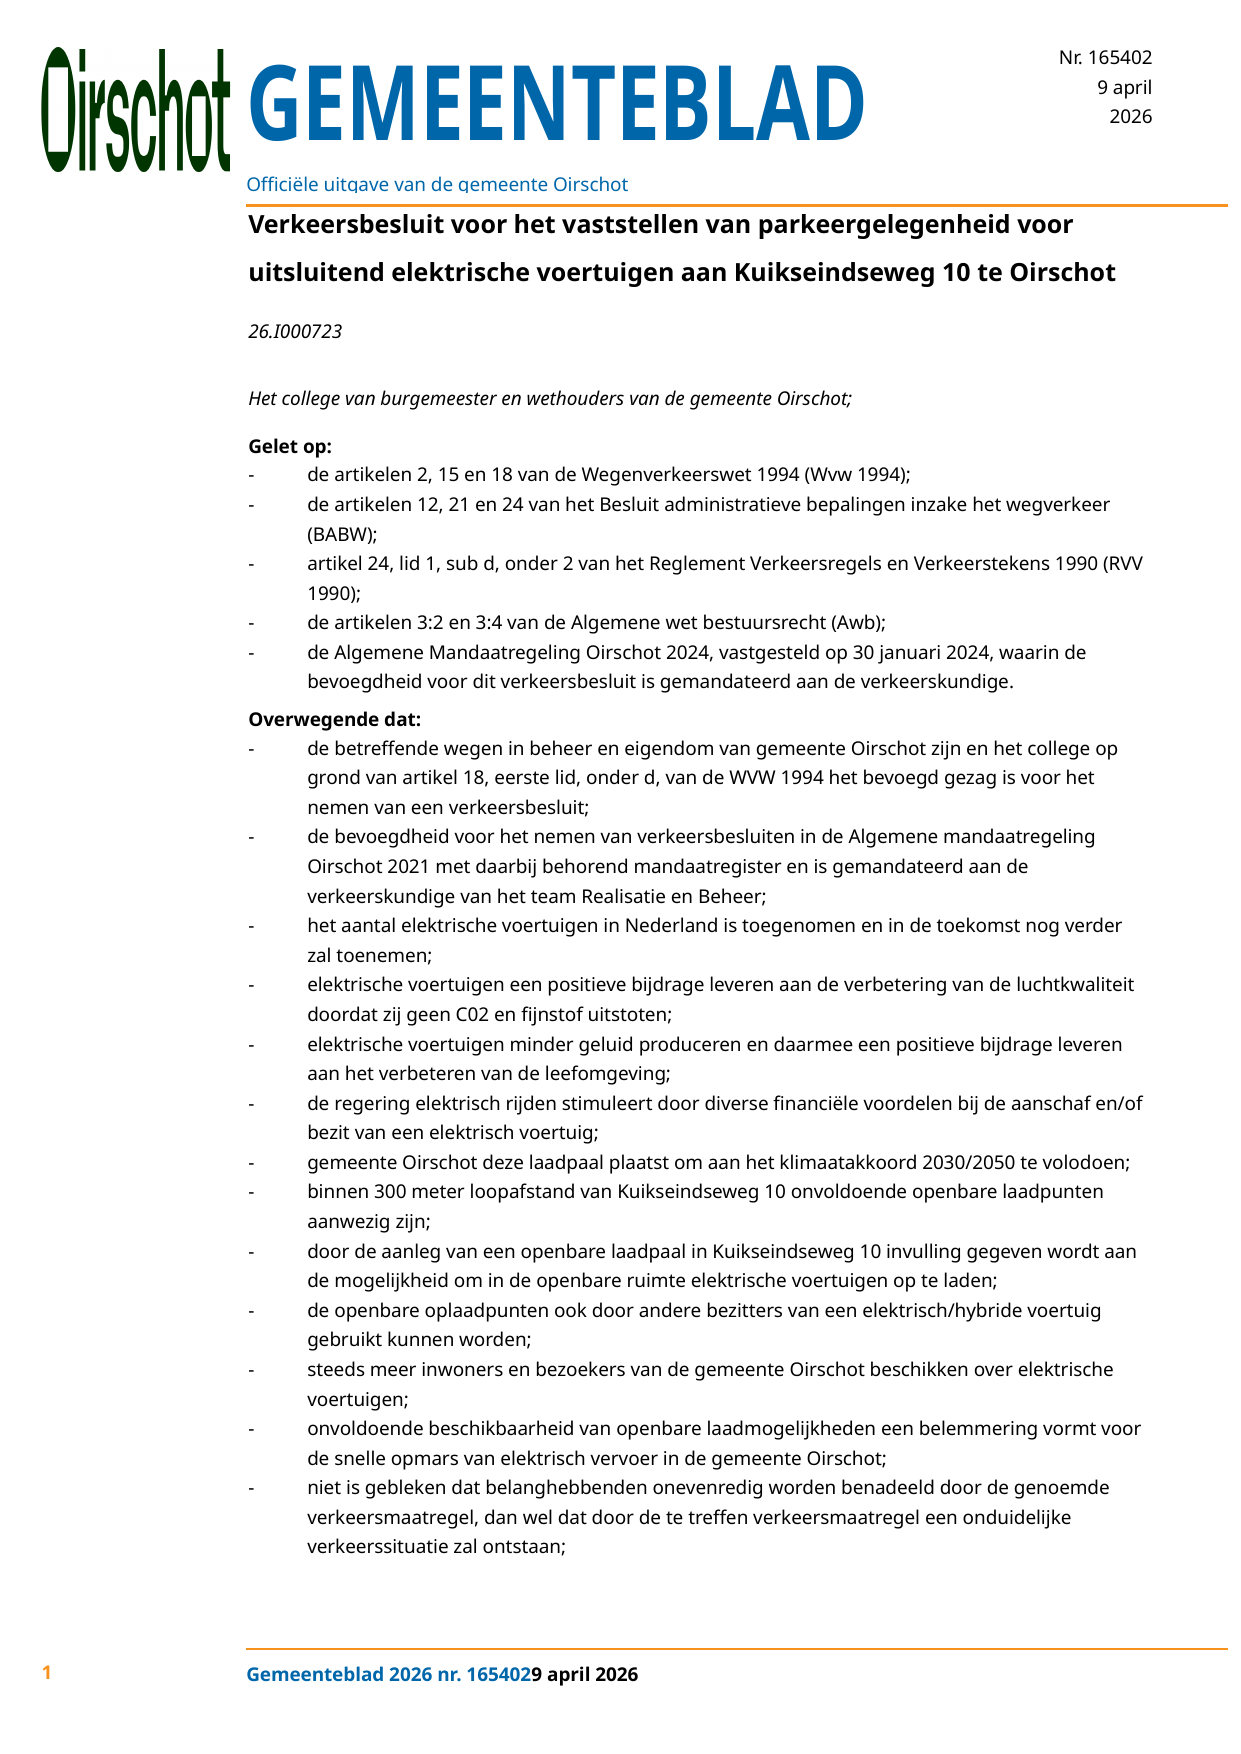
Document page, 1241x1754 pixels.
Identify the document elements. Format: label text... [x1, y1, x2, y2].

picture [41, 47, 231, 172]
text Verkeersbesluit voor het vaststellen van parkeergelegenheid voor uitsluitend elektrische voertuigen aan Kuikseindseweg 10 te Oirschot [248, 207, 1152, 288]
list artikel 24, lid 1, sub d, onder 2 van het Reglement Verkeersregels en Verkeerstekens 1990 (RVV 1990); [248, 550, 1152, 606]
list de artikelen 3:2 en 3:4 van de Algemene wet bestuursrecht (Awb); [248, 609, 1152, 635]
list de bevoegdheid voor het nemen van verkeersbesluiten in de Algemene mandaatregeling Oirschot 2021 met daarbij behorend mandaatregister en is gemandateerd aan de verkeerskundige van het team Realisatie en Beheer; [248, 824, 1152, 908]
list binnen 300 meter loopafstand van Kuikseindseweg 10 onvoldoende openbare laadpunten aanwezig zijn; [248, 1179, 1152, 1234]
text 26.I000723 [248, 318, 1152, 344]
list gemeente Oirschot deze laadpaal plaatst om aan het klimaatakkoord 2030/2050 te volodoen; [248, 1149, 1152, 1175]
list de openbare oplaadpunten ook door andere bezitters van een elektrisch/hybride voertuig gebruikt kunnen worden; [248, 1297, 1152, 1352]
text Het college van burgemeester en wethouders van de gemeente Oirschot; [248, 386, 1152, 411]
list elektrische voertuigen een positieve bijdrage leveren aan de verbetering van de luchtkwaliteit doordat zij geen C02 en fijnstof uitstoten; [248, 972, 1152, 1027]
list de betreffende wegen in beheer en eigendom van gemeente Oirschot zijn en het college op grond van artikel 18, eerste lid, onder d, van de WVW 1994 het bevoegd gezag is voor het nemen van een verkeersbesluit; [248, 735, 1152, 820]
list onvoldoende beschikbaarheid van openbare laadmogelijkheden een belemmering vormt voor de snelle opmars van elektrisch vervoer in de gemeente Oirschot; [248, 1415, 1152, 1471]
list door de aanleg van een openbare laadpaal in Kuikseindseweg 10 invulling gegeven wordt aan de mogelijkheid om in de openbare ruimte elektrische voertuigen op te laden; [248, 1238, 1152, 1293]
text Gelet op: [248, 433, 1152, 459]
list elektrische voertuigen minder geluid produceren en daarmee een positieve bijdrage leveren aan het verbeteren van de leefomgeving; [248, 1031, 1152, 1086]
text Overwegende dat: [248, 707, 1152, 732]
list de regering elektrisch rijden stimuleert door diverse financiële voordelen bij de aanschaf en/of bezit van een elektrisch voertuig; [248, 1090, 1152, 1145]
list de Algemene Mandaatregeling Oirschot 2024, vastgesteld op 30 januari 2024, waarin de bevoegdheid voor dit verkeersbesluit is gemandateerd aan de verkeerskundige. [248, 639, 1152, 694]
list steeds meer inwoners en bezoekers van de gemeente Oirschot beschikken over elektrische voertuigen; [248, 1356, 1152, 1411]
list de artikelen 12, 21 en 24 van het Besluit administratieve bepalingen inzake het wegverkeer (BABW); [248, 491, 1152, 546]
list de artikelen 2, 15 en 18 van de Wegenverkeerswet 1994 (Wvw 1994); [248, 462, 1152, 487]
list niet is gebleken dat belanghebbenden onevenredig worden benadeeld door de genoemde verkeersmaatregel, dan wel dat door de te treffen verkeersmaatregel een onduidelijke verkeerssituatie zal ontstaan; [248, 1474, 1152, 1559]
list het aantal elektrische voertuigen in Nederland is toegenomen en in de toekomst nog verder zal toenemen; [248, 912, 1152, 968]
